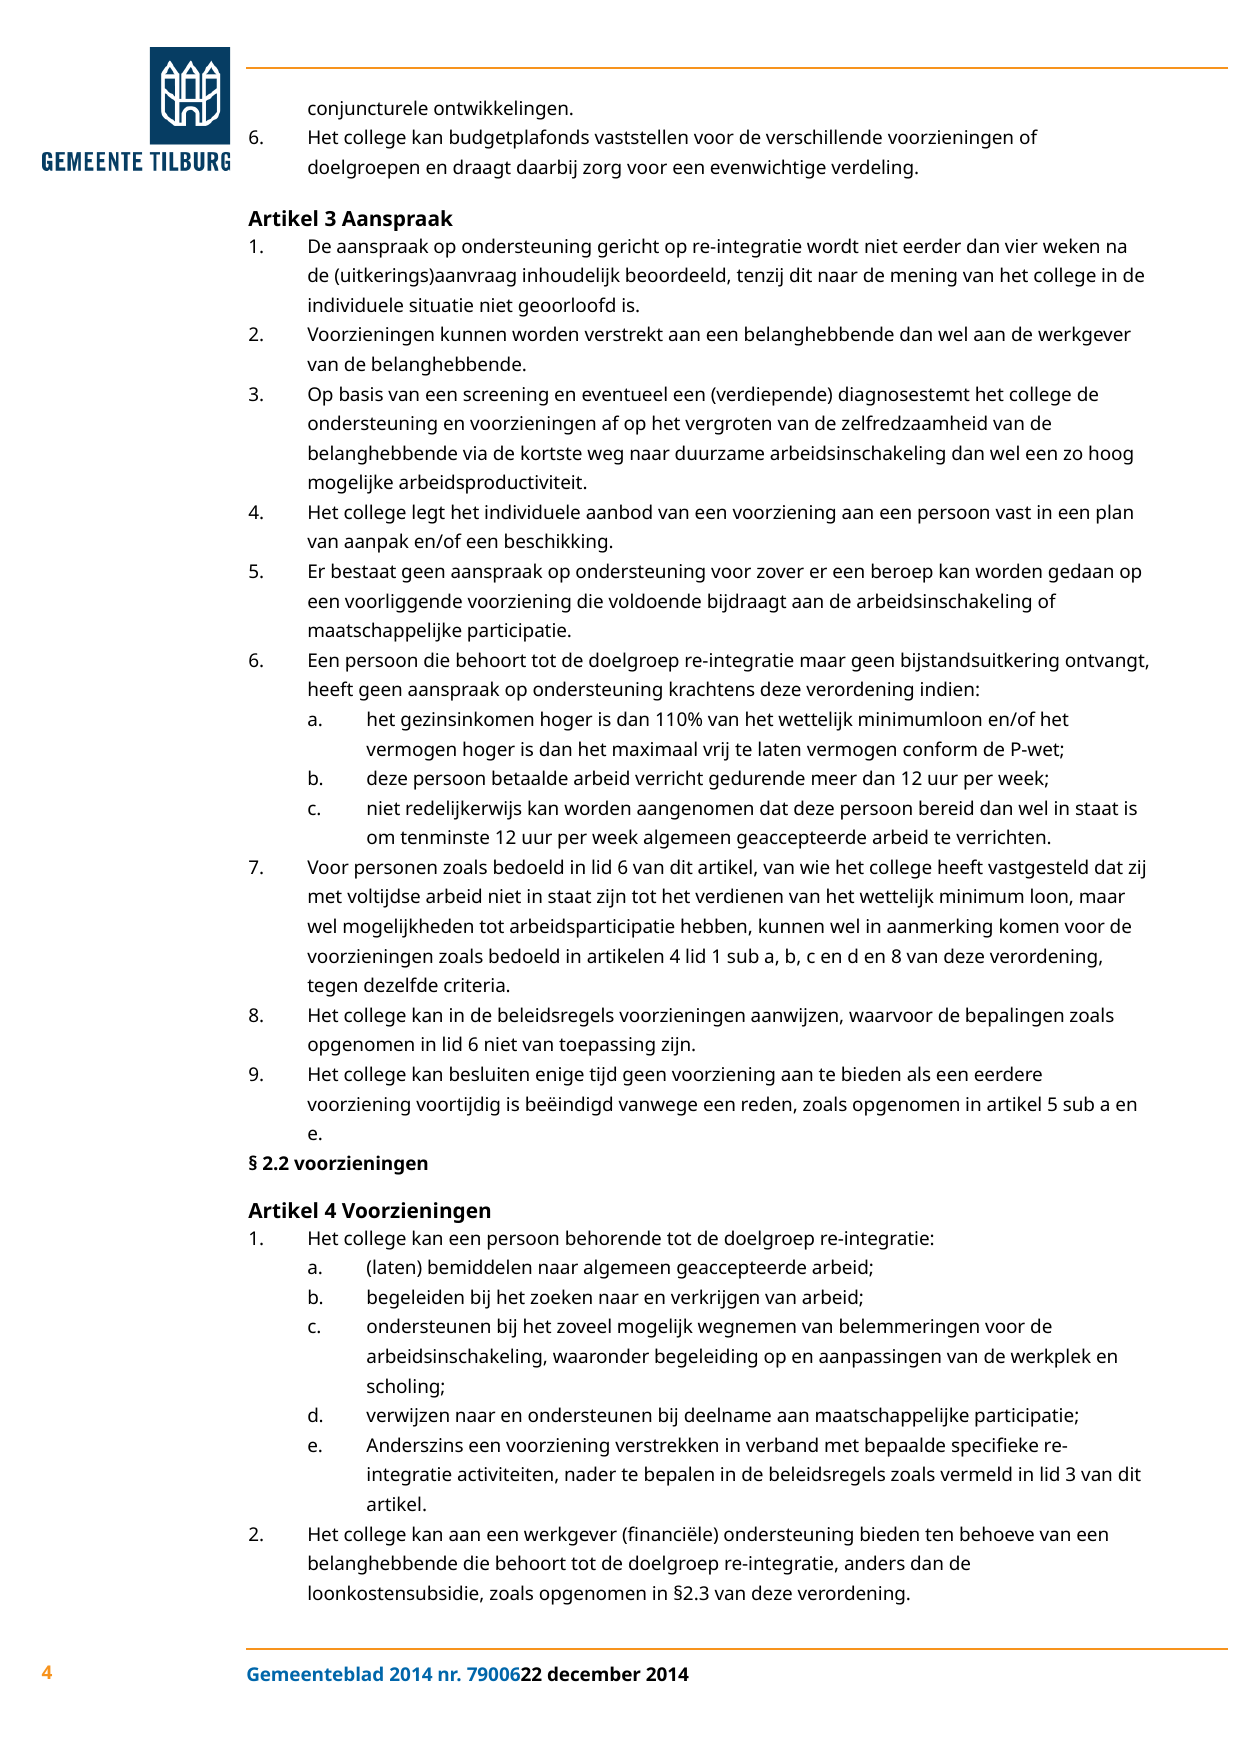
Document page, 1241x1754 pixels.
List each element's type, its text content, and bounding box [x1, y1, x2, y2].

text § 2.2 voorzieningen [248, 1150, 1152, 1176]
list het gezinsinkomen hoger is dan 110% van het wettelijk minimumloon en/of het vermogen hoger is dan het maximaal vrij te laten vermogen conform de P-wet; [307, 706, 1152, 761]
text Artikel 3 Aanspraak [248, 204, 1152, 233]
list ondersteunen bij het zoveel mogelijk wegnemen van belemmeringen voor de arbeidsinschakeling, waaronder begeleiding op en aanpassingen van de werkplek en scholing; [307, 1314, 1152, 1398]
list begeleiden bij het zoeken naar en verkrijgen van arbeid; [307, 1284, 1152, 1310]
list Het college kan een persoon behorende tot de doelgroep re-integratie: [248, 1225, 1152, 1251]
list Er bestaat geen aanspraak op ondersteuning voor zover er een beroep kan worden gedaan op een voorliggende voorziening die voldoende bijdraagt aan de arbeidsinschakeling of maatschappelijke participatie. [248, 558, 1152, 643]
list Een persoon die behoort tot de doelgroep re-integratie maar geen bijstandsuitkering ontvangt, heeft geen aanspraak op ondersteuning krachtens deze verordening indien: [248, 647, 1152, 702]
list Het college kan besluiten enige tijd geen voorziening aan te bieden als een eerdere voorziening voortijdig is beëindigd vanwege een reden, zoals opgenomen in artikel 5 sub a en e. [248, 1061, 1152, 1146]
list deze persoon betaalde arbeid verricht gedurende meer dan 12 uur per week; [307, 765, 1152, 791]
picture [41, 47, 231, 172]
list conjuncturele ontwikkelingen. [248, 95, 1152, 121]
list (laten) bemiddelen naar algemeen geaccepteerde arbeid; [307, 1254, 1152, 1280]
list niet redelijkerwijs kan worden aangenomen dat deze persoon bereid dan wel in staat is om tenminste 12 uur per week algemeen geaccepteerde arbeid te verrichten. [307, 795, 1152, 850]
list De aanspraak op ondersteuning gericht op re-integratie wordt niet eerder dan vier weken na de (uitkerings)aanvraag inhoudelijk beoordeeld, tenzij dit naar de mening van het college in de individuele situatie niet geoorloofd is. [248, 233, 1152, 318]
list verwijzen naar en ondersteunen bij deelname aan maatschappelijke participatie; [307, 1402, 1152, 1428]
list Het college kan aan een werkgever (financiële) ondersteuning bieden ten behoeve van een belanghebbende die behoort tot de doelgroep re-integratie, anders dan de loonkostensubsidie, zoals opgenomen in §2.3 van deze verordening. [248, 1521, 1152, 1606]
list Het college kan budgetplafonds vaststellen voor de verschillende voorzieningen of doelgroepen en draagt daarbij zorg voor een evenwichtige verdeling. [248, 124, 1152, 180]
list Het college legt het individuele aanbod van een voorziening aan een persoon vast in een plan van aanpak en/of een beschikking. [248, 499, 1152, 554]
list Op basis van een screening en eventueel een (verdiepende) diagnosestemt het college de ondersteuning en voorzieningen af op het vergroten van de zelfredzaamheid van de belanghebbende via de kortste weg naar duurzame arbeidsinschakeling dan wel een zo hoog mogelijke arbeidsproductiviteit. [248, 381, 1152, 495]
list Voor personen zoals bedoeld in lid 6 van dit artikel, van wie het college heeft vastgesteld dat zij met voltijdse arbeid niet in staat zijn tot het verdienen van het wettelijk minimum loon, maar wel mogelijkheden tot arbeidsparticipatie hebben, kunnen wel in aanmerking komen voor de voorzieningen zoals bedoeld in artikelen 4 lid 1 sub a, b, c en d en 8 van deze verordening, tegen dezelfde criteria. [248, 854, 1152, 998]
list Het college kan in de beleidsregels voorzieningen aanwijzen, waarvoor de bepalingen zoals opgenomen in lid 6 niet van toepassing zijn. [248, 1002, 1152, 1057]
list Anderszins een voorziening verstrekken in verband met bepaalde specifieke re-integratie activiteiten, nader te bepalen in de beleidsregels zoals vermeld in lid 3 van dit artikel. [307, 1432, 1152, 1517]
text Artikel 4 Voorzieningen [248, 1196, 1152, 1225]
list Voorzieningen kunnen worden verstrekt aan een belanghebbende dan wel aan de werkgever van de belanghebbende. [248, 322, 1152, 377]
